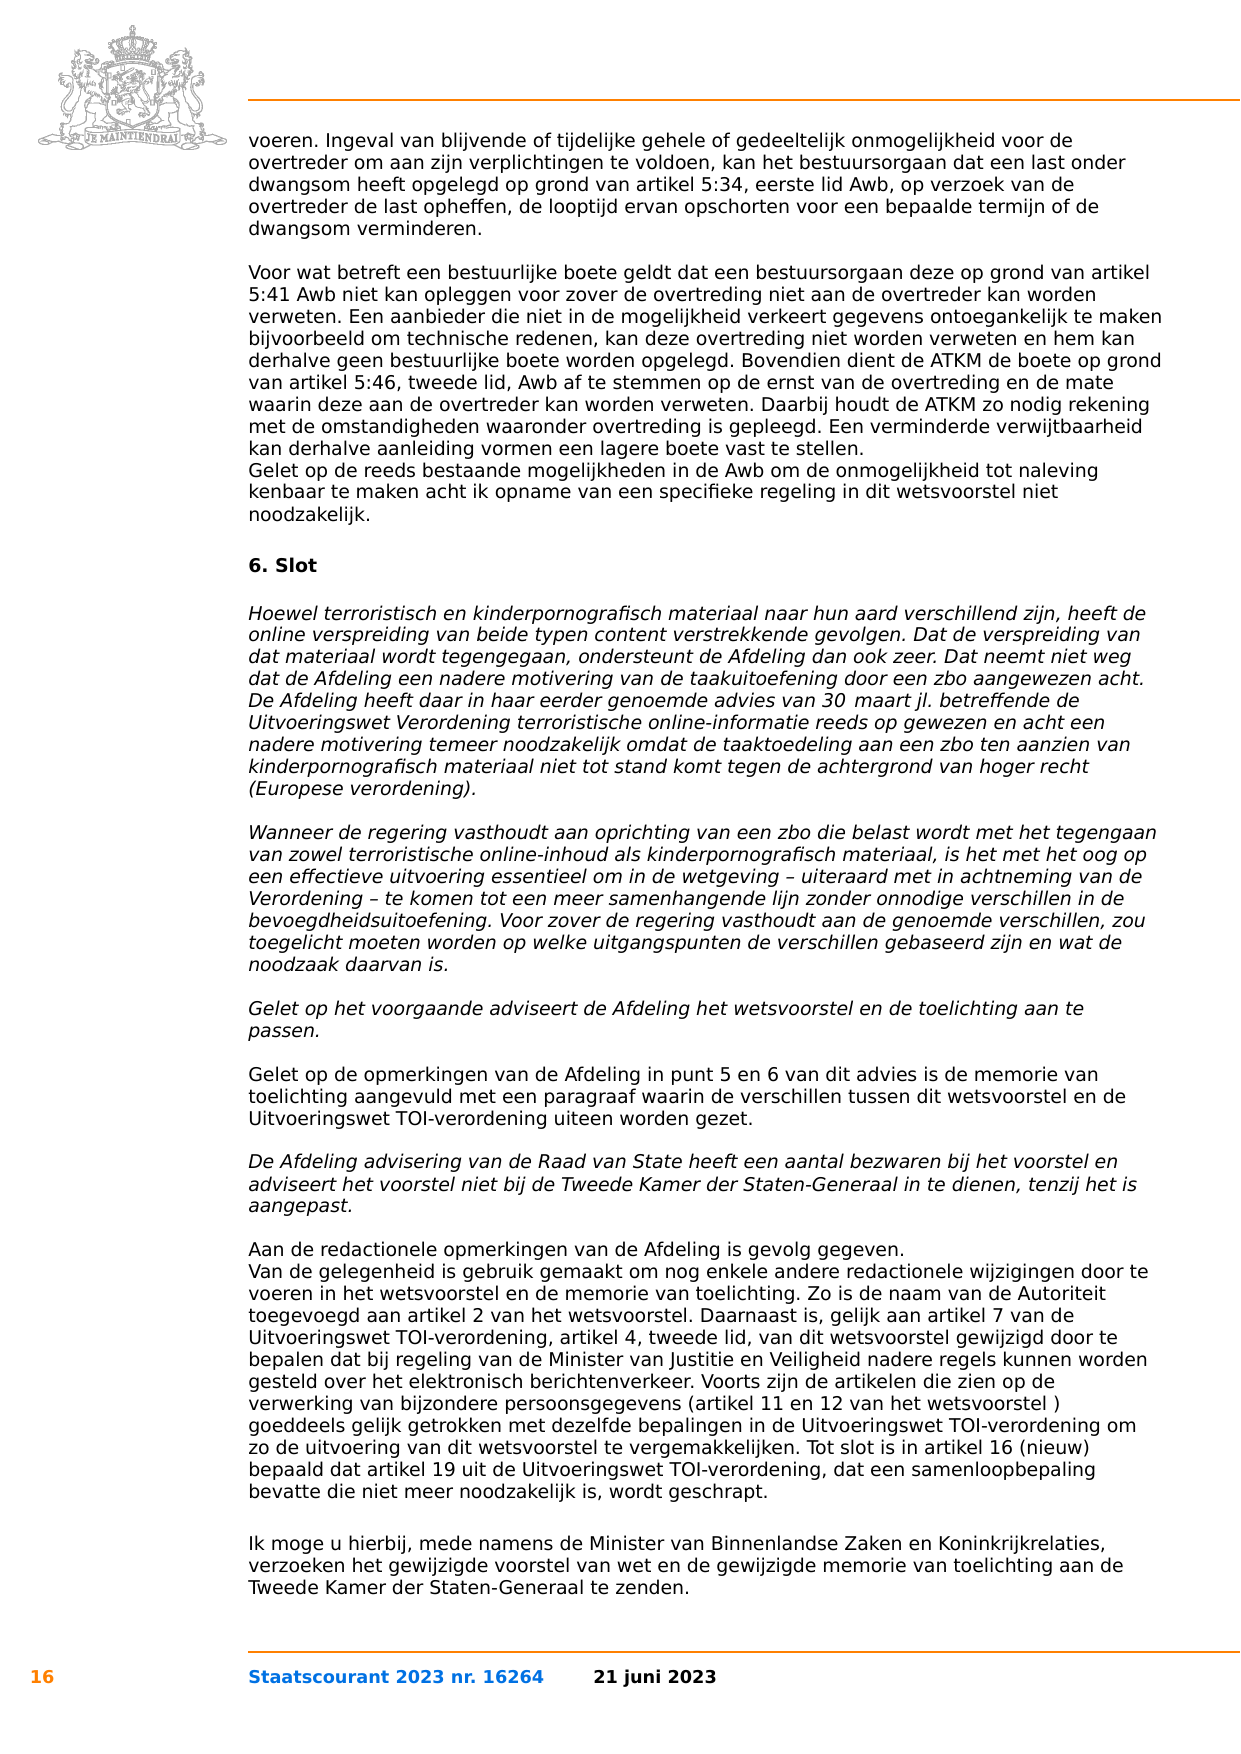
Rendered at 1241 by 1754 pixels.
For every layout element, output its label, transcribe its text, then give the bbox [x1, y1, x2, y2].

text Aan de redactionele opmerkingen van de Afdeling is gevolg gegeven. [248, 1239, 1163, 1261]
text Gelet op de reeds bestaande mogelijkheden in de Awb om de onmogelijkheid tot naleving kenbaar te maken acht ik opname van een specifieke regeling in dit wetsvoorstel niet noodzakelijk. [248, 459, 1163, 525]
text Gelet op de opmerkingen van de Afdeling in punt 5 en 6 van dit advies is de memorie van toelichting aangevuld met een paragraaf waarin de verschillen tussen dit wetsvoorstel en de Uitvoeringswet TOI-verordening uiteen worden gezet. [248, 1064, 1163, 1129]
text voeren. Ingeval van blijvende of tijdelijke gehele of gedeeltelijk onmogelijkheid voor de overtreder om aan zijn verplichtingen te voldoen, kan het bestuursorgaan dat een last onder dwangsom heeft opgelegd op grond van artikel 5:34, eerste lid Awb, op verzoek van de overtreder de last opheffen, de looptijd ervan opschorten voor een bepaalde termijn of de dwangsom verminderen. [248, 130, 1163, 240]
text Voor wat betreft een bestuurlijke boete geldt dat een bestuursorgaan deze op grond van artikel 5:41 Awb niet kan opleggen voor zover de overtreding niet aan de overtreder kan worden verweten. Een aanbieder die niet in de mogelijkheid verkeert gegevens ontoegankelijk te maken bijvoorbeeld om technische redenen, kan deze overtreding niet worden verweten en hem kan derhalve geen bestuurlijke boete worden opgelegd. Bovendien dient de ATKM de boete op grond van artikel 5:46, tweede lid, Awb af te stemmen op de ernst van de overtreding en de mate waarin deze aan de overtreder kan worden verweten. Daarbij houdt de ATKM zo nodig rekening met de omstandigheden waaronder overtreding is gepleegd. Een verminderde verwijtbaarheid kan derhalve aanleiding vormen een lagere boete vast te stellen. [248, 262, 1163, 459]
text Ik moge u hierbij, mede namens de Minister van Binnenlandse Zaken en Koninkrijkrelaties, verzoeken het gewijzigde voorstel van wet en de gewijzigde memorie van toelichting aan de Tweede Kamer der Staten-Generaal te zenden. [248, 1533, 1163, 1599]
subtitle 6. Slot [248, 555, 1163, 577]
text Hoewel terroristisch en kinderpornografisch materiaal naar hun aard verschillend zijn, heeft de online verspreiding van beide typen content verstrekkende gevolgen. Dat de verspreiding van dat materiaal wordt tegengegaan, ondersteunt de Afdeling dan ook zeer. Dat neemt niet weg dat de Afdeling een nadere motivering van de taakuitoefening door een zbo aangewezen acht. De Afdeling heeft daar in haar eerder genoemde advies van 30 maart jl. betreffende de Uitvoeringswet Verordening terroristische online-informatie reeds op gewezen en acht een nadere motivering temeer noodzakelijk omdat de taaktoedeling aan een zbo ten aanzien van kinderpornografisch materiaal niet tot stand komt tegen de achtergrond van hoger recht (Europese verordening). [248, 602, 1163, 800]
text Van de gelegenheid is gebruik gemaakt om nog enkele andere redactionele wijzigingen door te voeren in het wetsvoorstel en de memorie van toelichting. Zo is de naam van de Autoriteit toegevoegd aan artikel 2 van het wetsvoorstel. Daarnaast is, gelijk aan artikel 7 van de Uitvoeringswet TOI-verordening, artikel 4, tweede lid, van dit wetsvoorstel gewijzigd door te bepalen dat bij regeling van de Minister van Justitie en Veiligheid nadere regels kunnen worden gesteld over het elektronisch berichtenverkeer. Voorts zijn de artikelen die zien op de verwerking van bijzondere persoonsgegevens (artikel 11 en 12 van het wetsvoorstel ) goeddeels gelijk getrokken met dezelfde bepalingen in de Uitvoeringswet TOI-verordening om zo de uitvoering van dit wetsvoorstel te vergemakkelijken. Tot slot is in artikel 16 (nieuw) bepaald dat artikel 19 uit de Uitvoeringswet TOI-verordening, dat een samenloopbepaling bevatte die niet meer noodzakelijk is, wordt geschrapt. [248, 1261, 1163, 1503]
text De Afdeling advisering van de Raad van State heeft een aantal bezwaren bij het voorstel en adviseert het voorstel niet bij de Tweede Kamer der Staten-Generaal in te dienen, tenzij het is aangepast. [248, 1151, 1163, 1217]
text Gelet op het voorgaande adviseert de Afdeling het wetsvoorstel en de toelichting aan te passen. [248, 998, 1163, 1042]
picture [38, 25, 227, 150]
text Wanneer de regering vasthoudt aan oprichting van een zbo die belast wordt met het tegengaan van zowel terroristische online-inhoud als kinderpornografisch materiaal, is het met het oog op een effectieve uitvoering essentieel om in de wetgeving – uiteraard met in achtneming van de Verordening – te komen tot een meer samenhangende lijn zonder onnodige verschillen in de bevoegdheidsuitoefening. Voor zover de regering vasthoudt aan de genoemde verschillen, zou toegelicht moeten worden op welke uitgangspunten de verschillen gebaseerd zijn en wat de noodzaak daarvan is. [248, 822, 1163, 976]
